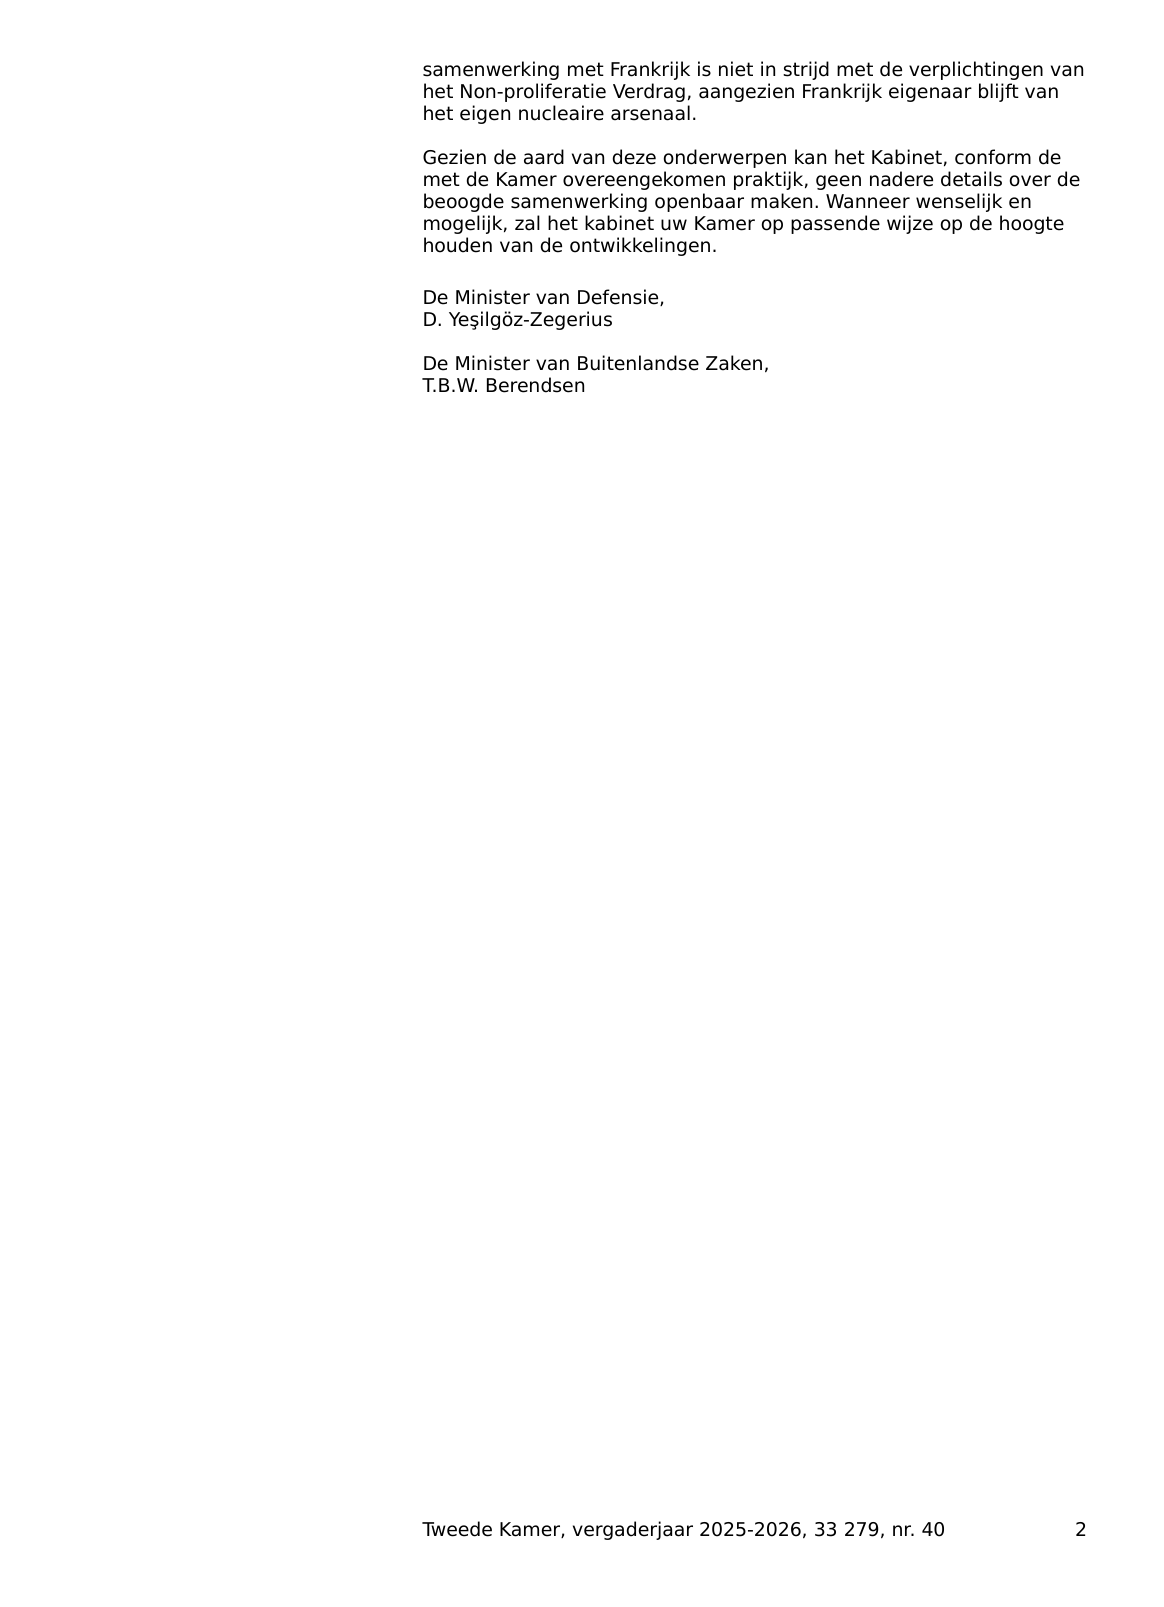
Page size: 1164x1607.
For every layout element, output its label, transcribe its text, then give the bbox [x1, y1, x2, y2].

text samenwerking met Frankrijk is niet in strijd met de verplichtingen van het Non-proliferatie Verdrag, aangezien Frankrijk eigenaar blijft van het eigen nucleaire arsenaal. [422, 59, 1087, 125]
text De Minister van Defensie, D. Yeşilgöz-Zegerius [422, 287, 1087, 331]
text Gezien de aard van deze onderwerpen kan het Kabinet, conform de met de Kamer overeengekomen praktijk, geen nadere details over de beoogde samenwerking openbaar maken. Wanneer wenselijk en mogelijk, zal het kabinet uw Kamer op passende wijze op de hoogte houden van de ontwikkelingen. [422, 147, 1087, 257]
text De Minister van Buitenlandse Zaken, T.B.W. Berendsen [422, 353, 1087, 397]
